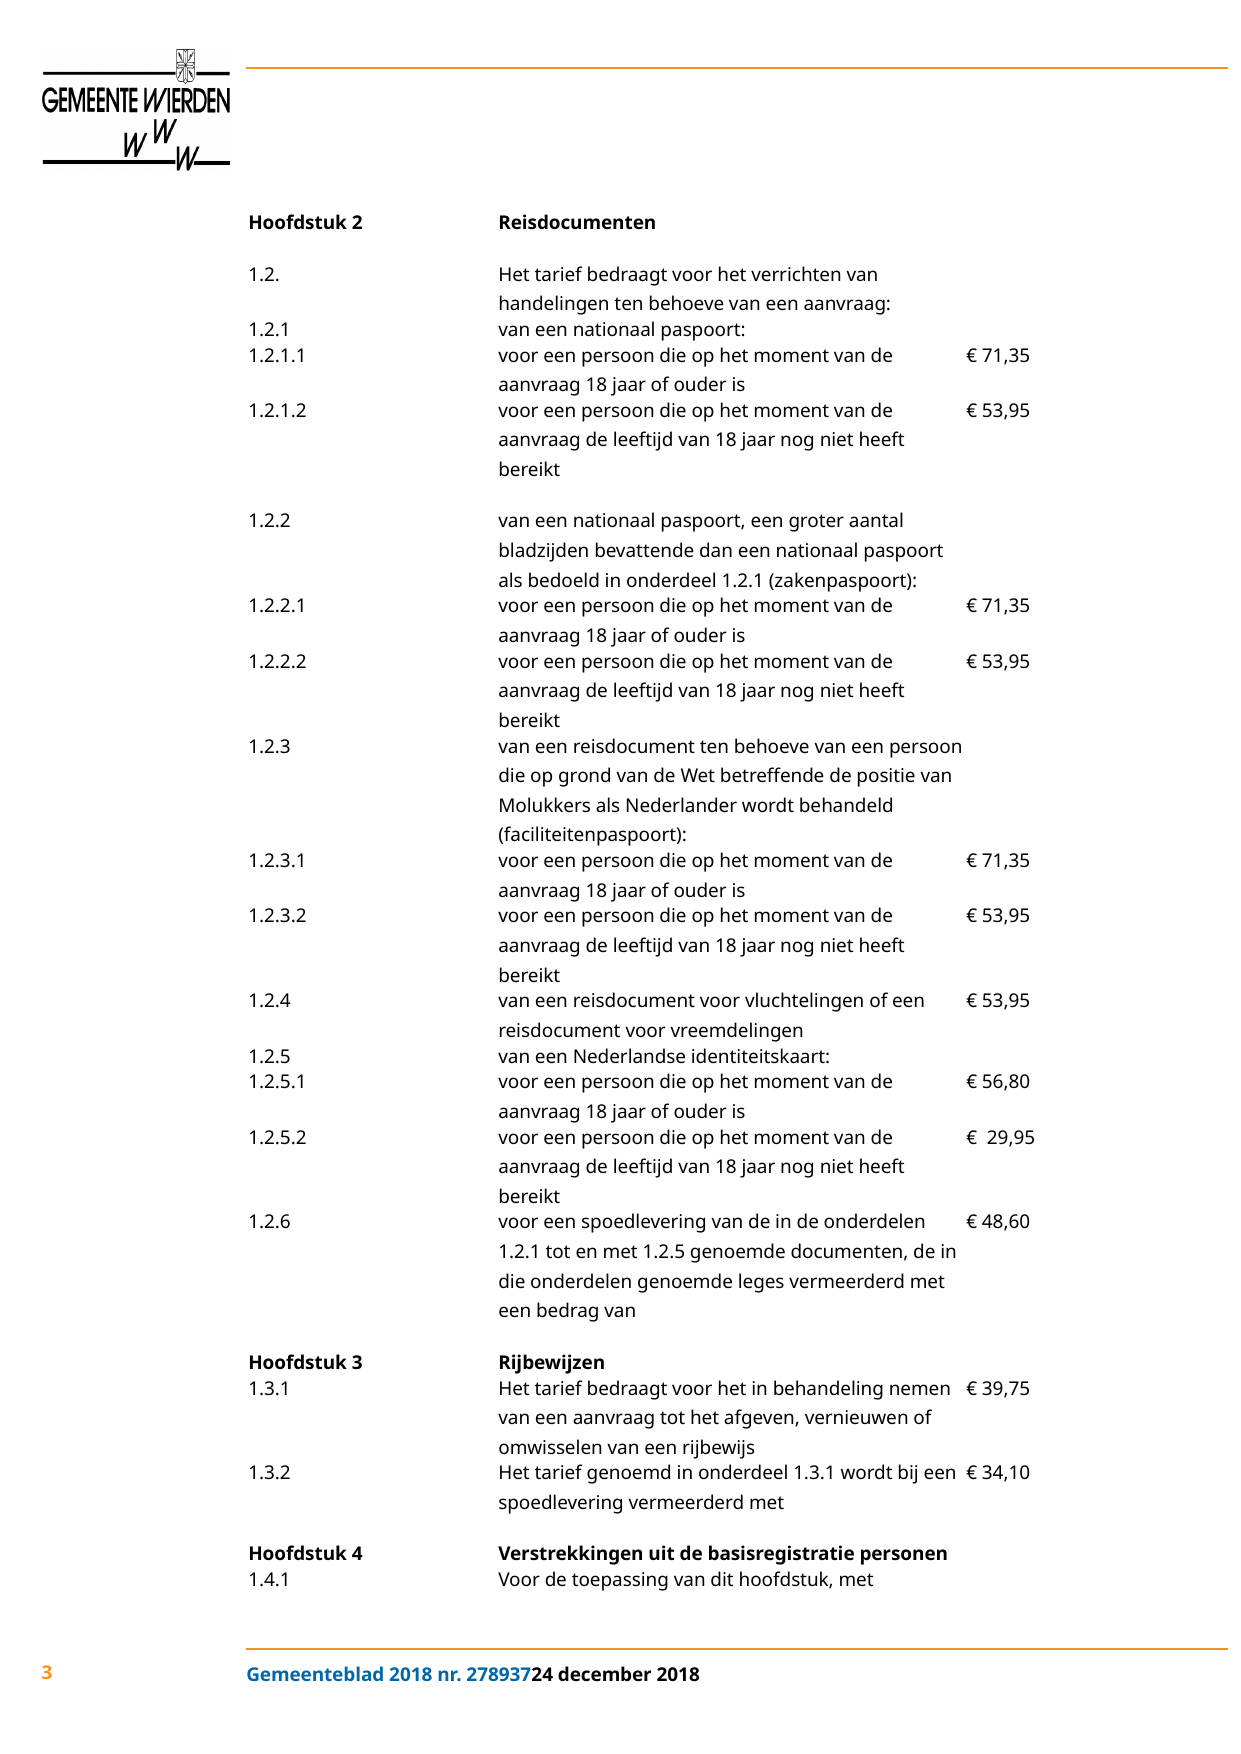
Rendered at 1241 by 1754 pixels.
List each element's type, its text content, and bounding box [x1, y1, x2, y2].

table_cell 1.2.3.2 [248, 903, 498, 987]
table_cell [248, 482, 498, 508]
table_cell 1.2.2.2 [248, 648, 498, 733]
table_cell € 48,60 [966, 1209, 1152, 1323]
table_cell € 29,95 [966, 1124, 1152, 1209]
table_cell voor een persoon die op het moment van de aanvraag 18 jaar of ouder is [498, 1069, 966, 1124]
table_cell Het tarief bedraagt voor het verrichten van handelingen ten behoeve van een aanvraag: [498, 261, 966, 316]
table_cell [966, 1541, 1152, 1566]
table_cell [498, 95, 966, 209]
table_cell 1.2.2 [248, 508, 498, 593]
table_cell van een reisdocument voor vluchtelingen of een reisdocument voor vreemdelingen [498, 988, 966, 1043]
table_cell 1.2.1 [248, 316, 498, 342]
table_cell [966, 482, 1152, 508]
table_cell [966, 261, 1152, 316]
table_cell [248, 1323, 498, 1349]
table_cell 1.2.3.1 [248, 847, 498, 903]
table_cell Het tarief genoemd in onderdeel 1.3.1 wordt bij een spoedlevering vermeerderd met [498, 1460, 966, 1515]
table_cell € 53,95 [966, 988, 1152, 1043]
table_cell [966, 1515, 1152, 1541]
table_cell € 71,35 [966, 342, 1152, 397]
table_cell 1.2.2.1 [248, 593, 498, 648]
table_cell voor een persoon die op het moment van de aanvraag 18 jaar of ouder is [498, 342, 966, 397]
table_cell [498, 1323, 966, 1349]
table_cell voor een spoedlevering van de in de onderdelen 1.2.1 tot en met 1.2.5 genoemde documenten, de in die onderdelen genoemde leges vermeerderd met een bedrag van [498, 1209, 966, 1323]
table_cell [966, 1349, 1152, 1375]
table_cell voor een persoon die op het moment van de aanvraag de leeftijd van 18 jaar nog niet heeft bereikt [498, 1124, 966, 1209]
table_cell [966, 95, 1152, 209]
table_cell [966, 235, 1152, 261]
table_cell van een nationaal paspoort: [498, 316, 966, 342]
table_cell [966, 733, 1152, 847]
table_cell € 53,95 [966, 397, 1152, 482]
table_cell € 56,80 [966, 1069, 1152, 1124]
table_cell Rijbewijzen [498, 1349, 966, 1375]
table_cell [498, 235, 966, 261]
table_cell 1.2.5.2 [248, 1124, 498, 1209]
table_cell Hoofdstuk 4 [248, 1541, 498, 1566]
table_cell € 34,10 [966, 1460, 1152, 1515]
table_cell voor een persoon die op het moment van de aanvraag de leeftijd van 18 jaar nog niet heeft bereikt [498, 397, 966, 482]
table_cell Het tarief bedraagt voor het in behandeling nemen van een aanvraag tot het afgeven, vernieuwen of omwisselen van een rijbewijs [498, 1375, 966, 1459]
table_cell 1.2.6 [248, 1209, 498, 1323]
table_cell van een Nederlandse identiteitskaart: [498, 1043, 966, 1068]
table_cell [498, 1515, 966, 1541]
table_cell 1.4.1 [248, 1566, 498, 1592]
table_cell voor een persoon die op het moment van de aanvraag 18 jaar of ouder is [498, 847, 966, 903]
table_cell Hoofdstuk 3 [248, 1349, 498, 1375]
table_cell € 53,95 [966, 903, 1152, 987]
table_cell [966, 508, 1152, 593]
table_cell voor een persoon die op het moment van de aanvraag de leeftijd van 18 jaar nog niet heeft bereikt [498, 648, 966, 733]
table_cell 1.2.5.1 [248, 1069, 498, 1124]
table_cell [248, 235, 498, 261]
table_cell 1.2.1.2 [248, 397, 498, 482]
table_cell [248, 95, 498, 209]
table_cell voor een persoon die op het moment van de aanvraag 18 jaar of ouder is [498, 593, 966, 648]
picture [41, 47, 231, 172]
table_cell € 71,35 [966, 847, 1152, 903]
table_cell van een nationaal paspoort, een groter aantal bladzijden bevattende dan een nationaal paspoort als bedoeld in onderdeel 1.2.1 (zakenpaspoort): [498, 508, 966, 593]
table_cell Reisdocumenten [498, 209, 966, 235]
table_cell [498, 482, 966, 508]
table_cell Hoofdstuk 2 [248, 209, 498, 235]
table_cell [966, 1566, 1152, 1592]
table_cell € 39,75 [966, 1375, 1152, 1459]
table_cell 1.2.1.1 [248, 342, 498, 397]
table_cell Verstrekkingen uit de basisregistratie personen [498, 1541, 966, 1566]
table_cell [966, 1043, 1152, 1068]
table_cell 1.3.1 [248, 1375, 498, 1459]
table_cell 1.3.2 [248, 1460, 498, 1515]
table_cell [966, 316, 1152, 342]
table_cell 1.2. [248, 261, 498, 316]
table_cell € 53,95 [966, 648, 1152, 733]
table_cell 1.2.3 [248, 733, 498, 847]
table_cell [966, 1323, 1152, 1349]
table_cell [966, 209, 1152, 235]
table_cell 1.2.4 [248, 988, 498, 1043]
table_cell van een reisdocument ten behoeve van een persoon die op grond van de Wet betreffende de positie van Molukkers als Nederlander wordt behandeld (faciliteitenpaspoort): [498, 733, 966, 847]
table_cell Voor de toepassing van dit hoofdstuk, met [498, 1566, 966, 1592]
table_cell 1.2.5 [248, 1043, 498, 1068]
table_cell [248, 1515, 498, 1541]
table_cell € 71,35 [966, 593, 1152, 648]
table_cell voor een persoon die op het moment van de aanvraag de leeftijd van 18 jaar nog niet heeft bereikt [498, 903, 966, 987]
